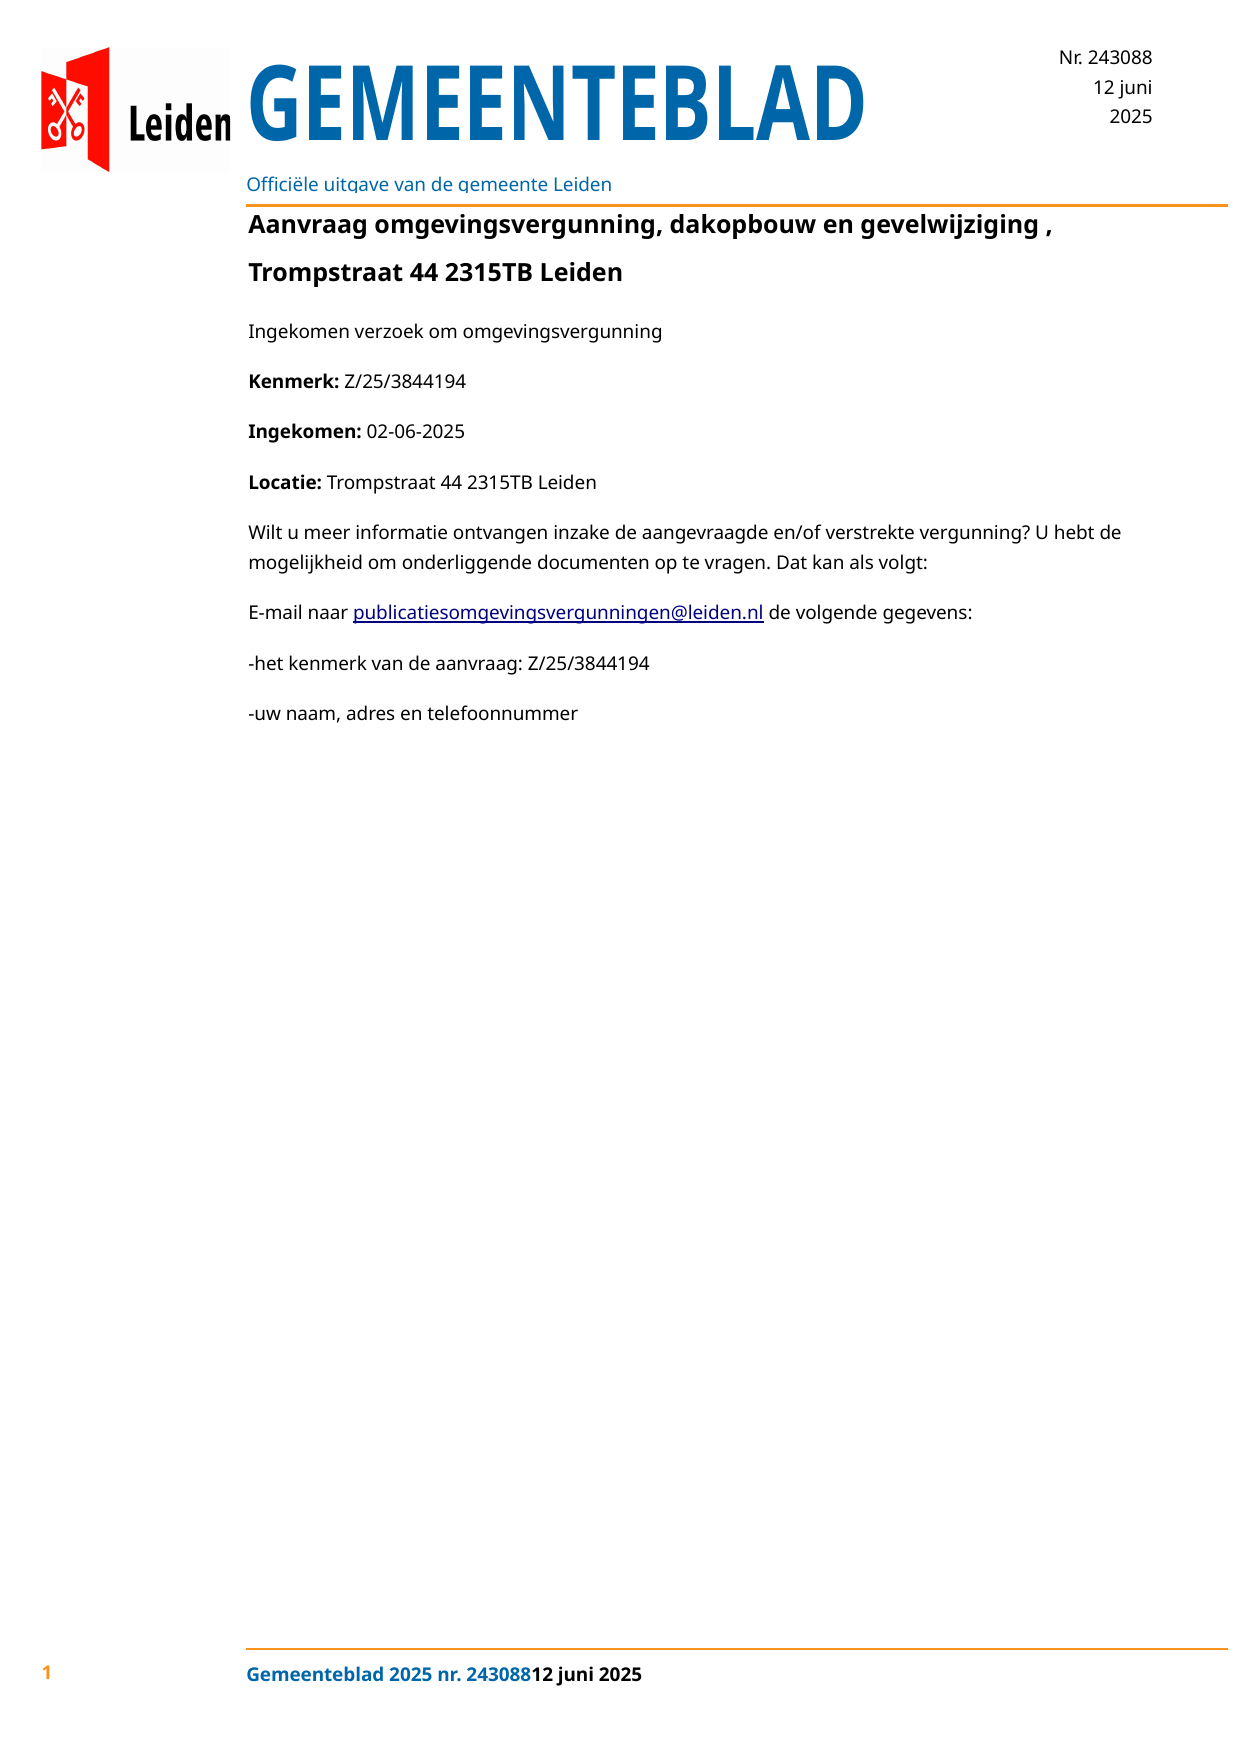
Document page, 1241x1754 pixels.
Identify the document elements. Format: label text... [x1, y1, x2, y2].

text E-mail naar publicatiesomgevingsvergunningen@leiden.nl de volgende gegevens: [248, 599, 1152, 625]
text Kenmerk: Z/25/3844194 [248, 368, 1152, 394]
text Aanvraag omgevingsvergunning, dakopbouw en gevelwijziging , Trompstraat 44 2315TB Leiden [248, 207, 1152, 288]
text -het kenmerk van de aanvraag: Z/25/3844194 [248, 650, 1152, 676]
text Ingekomen: 02-06-2025 [248, 419, 1152, 444]
text -uw naam, adres en telefoonnummer [248, 700, 1152, 726]
text Ingekomen verzoek om omgevingsvergunning [248, 318, 1152, 344]
text Locatie: Trompstraat 44 2315TB Leiden [248, 469, 1152, 495]
picture [41, 47, 231, 172]
text Wilt u meer informatie ontvangen inzake de aangevraagde en/of verstrekte vergunning? U hebt de mogelijkheid om onderliggende documenten op te vragen. Dat kan als volgt: [248, 519, 1152, 575]
